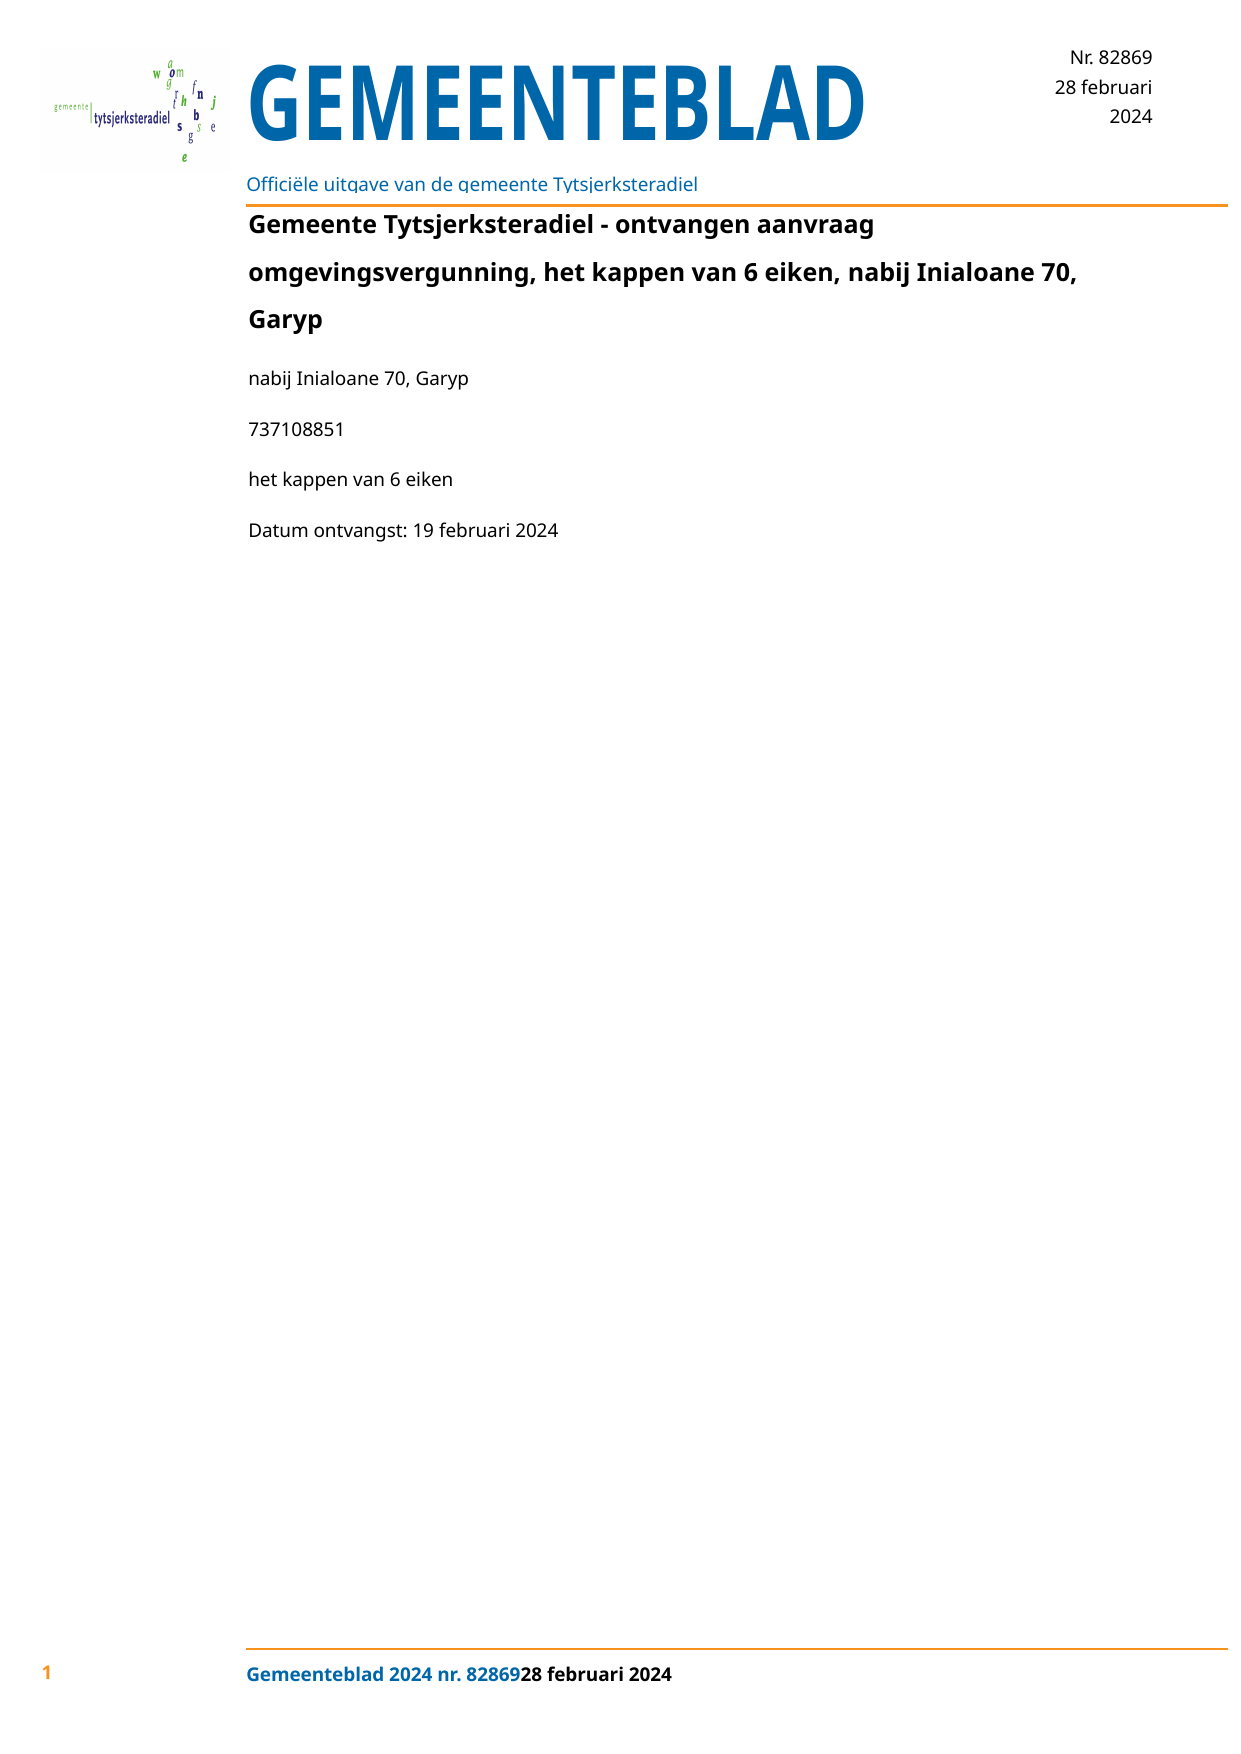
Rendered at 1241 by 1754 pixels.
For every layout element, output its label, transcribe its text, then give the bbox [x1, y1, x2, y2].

text Gemeente Tytsjerksteradiel - ontvangen aanvraag omgevingsvergunning, het kappen van 6 eiken, nabij Inialoane 70, Garyp [248, 207, 1152, 336]
text 737108851 [248, 416, 1152, 442]
text Datum ontvangst: 19 februari 2024 [248, 517, 1152, 542]
text nabij Inialoane 70, Garyp [248, 366, 1152, 391]
text het kappen van 6 eiken [248, 466, 1152, 492]
picture [41, 47, 231, 172]
